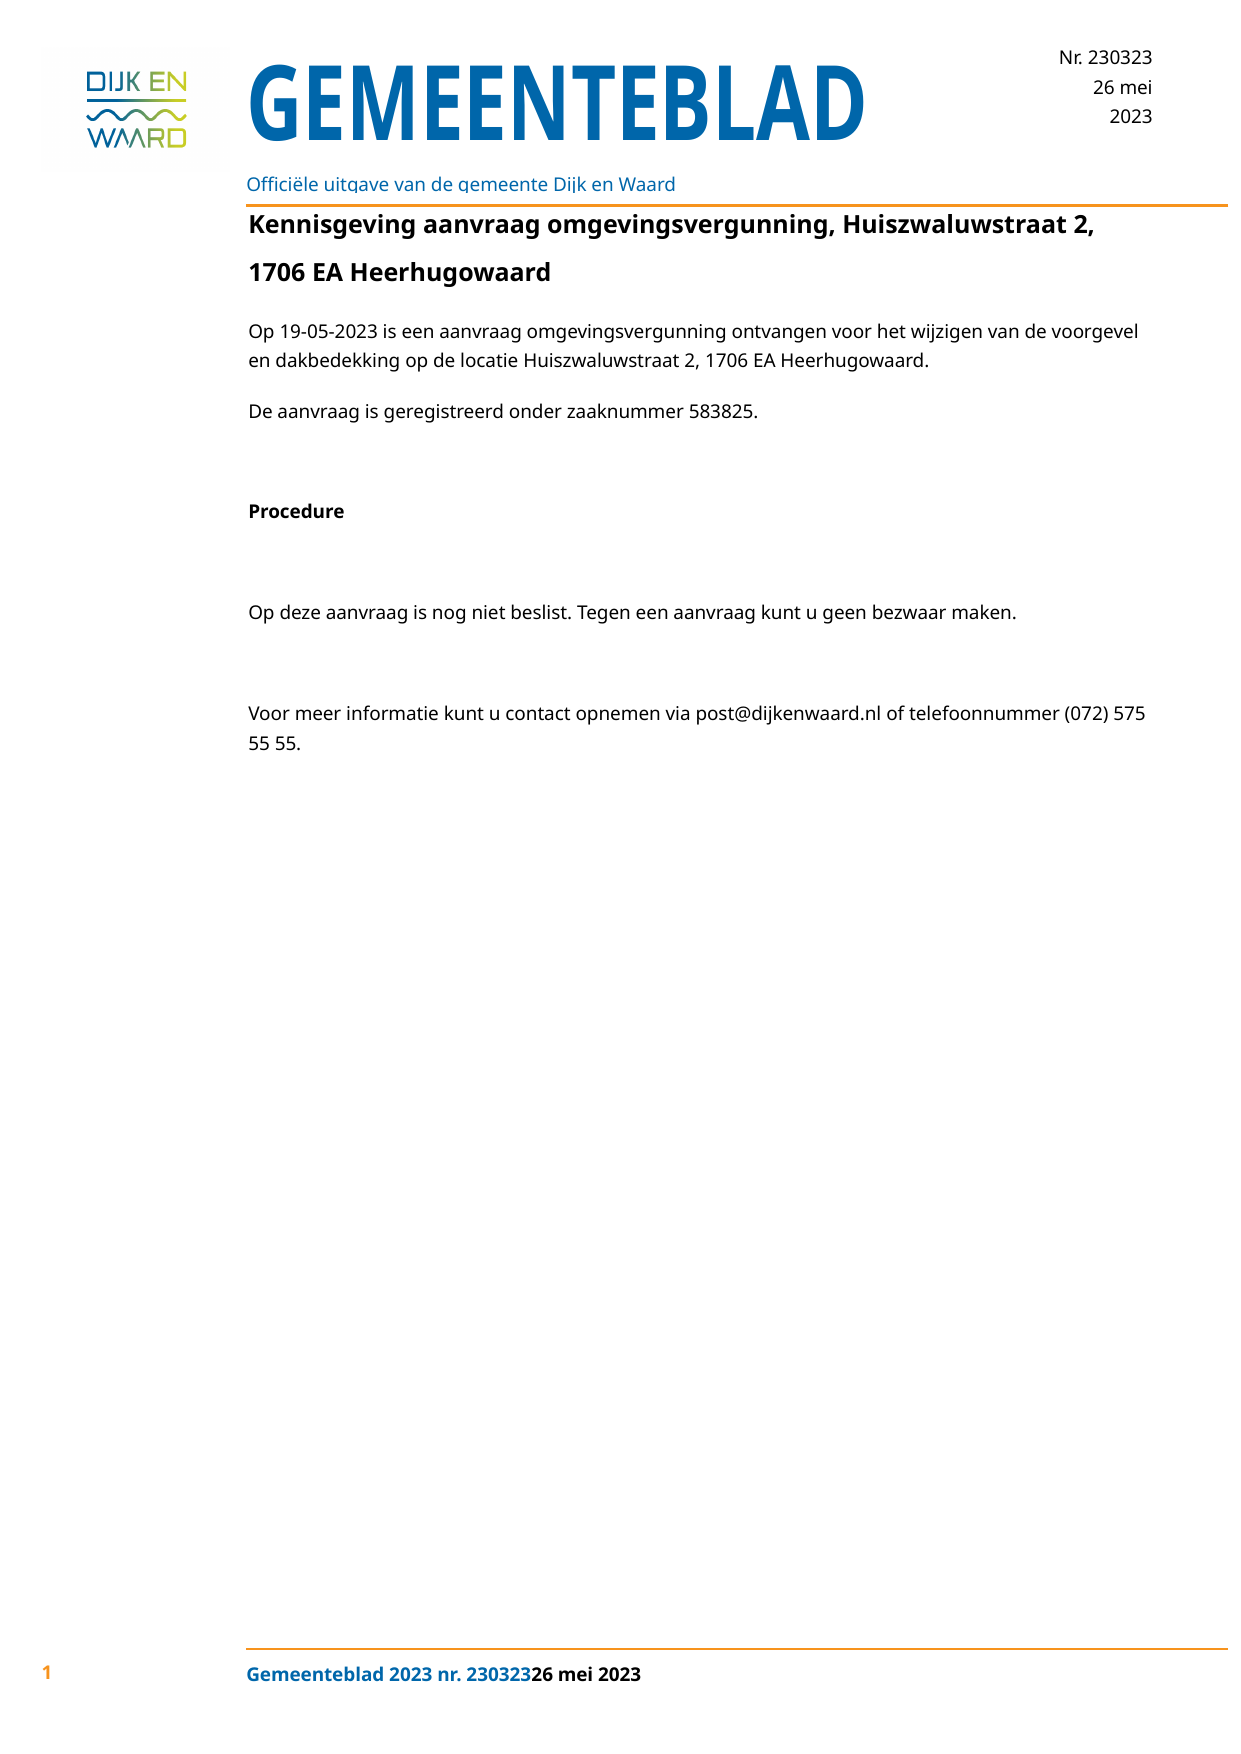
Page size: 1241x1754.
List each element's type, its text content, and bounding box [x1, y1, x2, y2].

text Procedure [248, 499, 1152, 524]
text Op 19-05-2023 is een aanvraag omgevingsvergunning ontvangen voor het wijzigen van de voorgevel en dakbedekking op de locatie Huiszwaluwstraat 2, 1706 EA Heerhugowaard. [248, 318, 1152, 373]
picture [41, 47, 231, 172]
text De aanvraag is geregistreerd onder zaaknummer 583825. [248, 398, 1152, 424]
text Kennisgeving aanvraag omgevingsvergunning, Huiszwaluwstraat 2, 1706 EA Heerhugowaard [248, 207, 1152, 288]
text Voor meer informatie kunt u contact opnemen via post@dijkenwaard.nl of telefoonnummer (072) 575 55 55. [248, 700, 1152, 756]
text Op deze aanvraag is nog niet beslist. Tegen een aanvraag kunt u geen bezwaar maken. [248, 599, 1152, 625]
